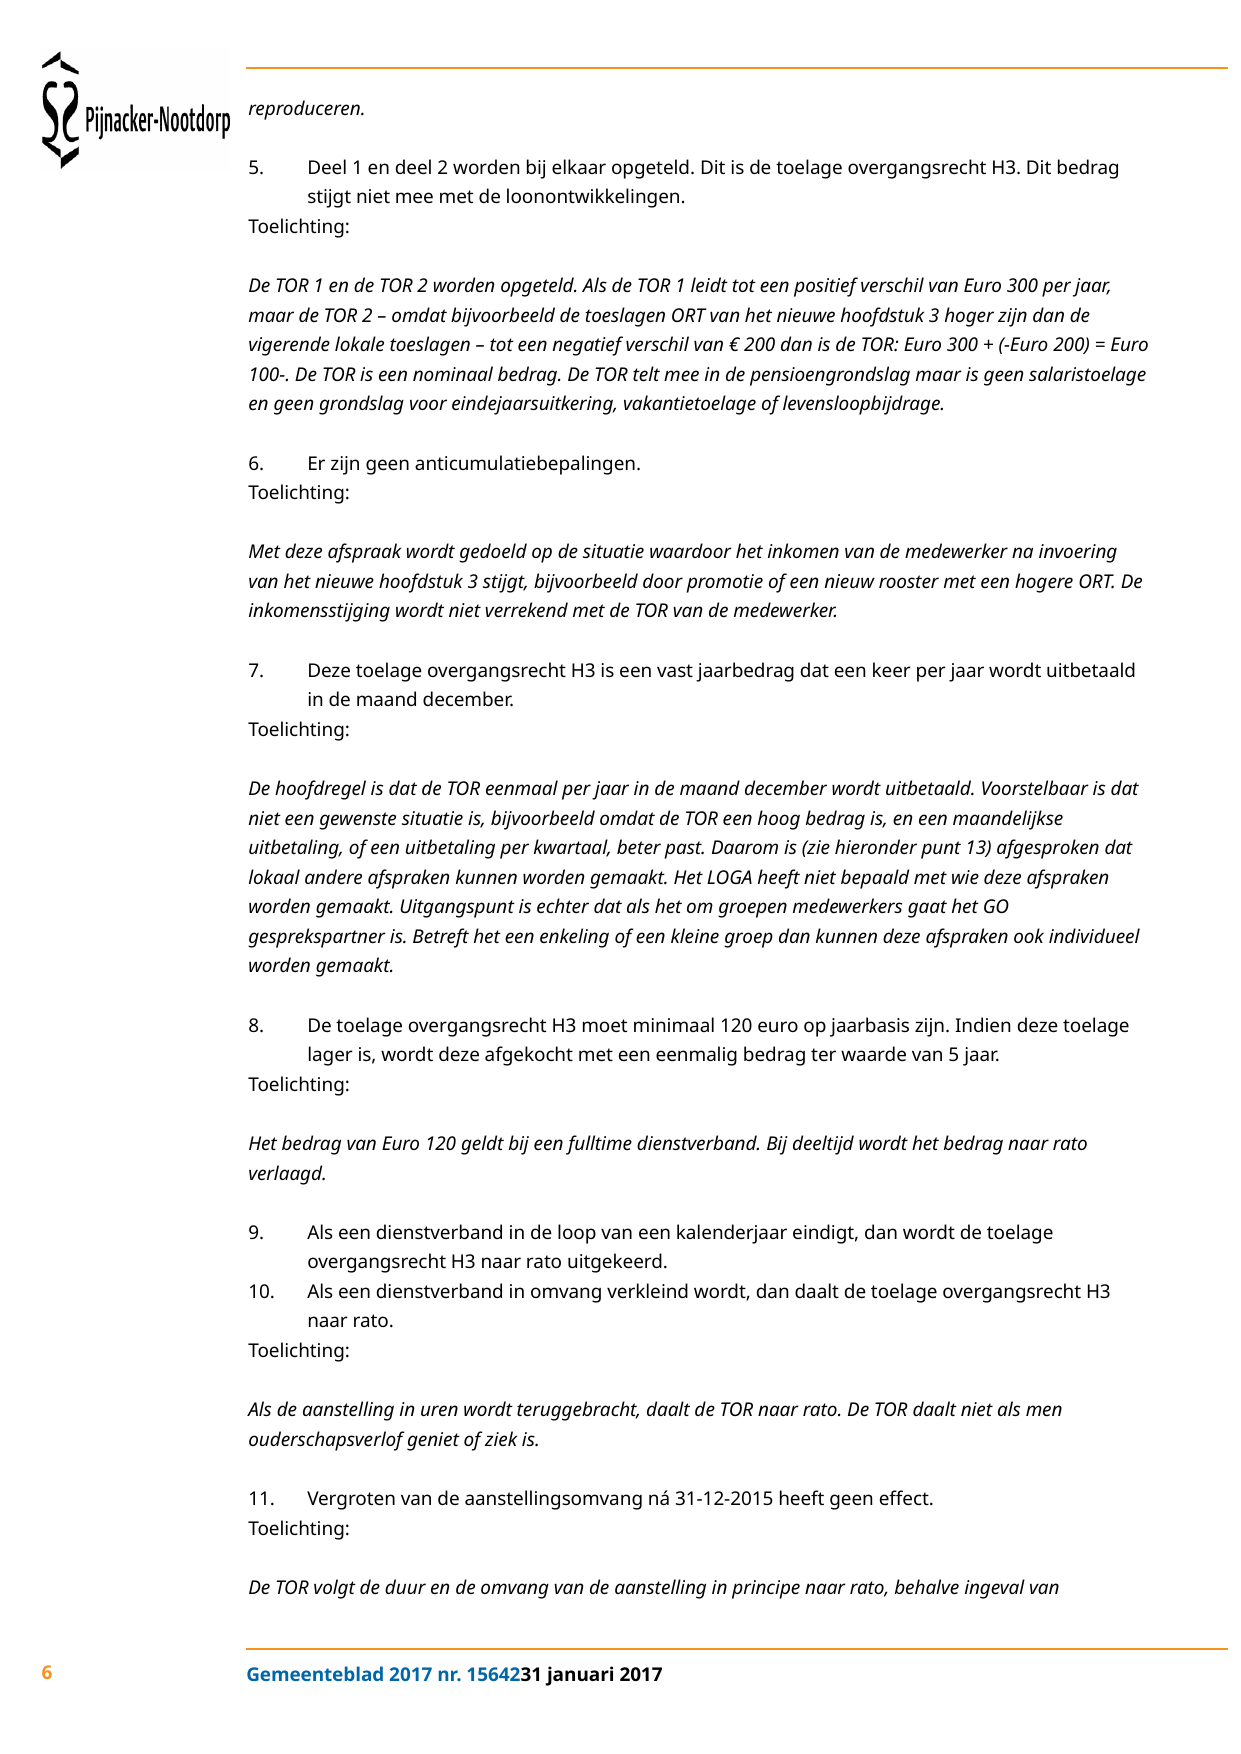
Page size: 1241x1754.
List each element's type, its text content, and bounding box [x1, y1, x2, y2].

text Als de aanstelling in uren wordt teruggebracht, daalt de TOR naar rato. De TOR daalt niet als men ouderschapsverlof geniet of ziek is. [248, 1396, 1152, 1452]
list Vergroten van de aanstellingsomvang ná 31-12-2015 heeft geen effect. [248, 1485, 1152, 1511]
text Toelichting: [248, 1515, 1152, 1541]
text De TOR volgt de duur en de omvang van de aanstelling in principe naar rato, behalve ingeval van [248, 1574, 1152, 1600]
list Als een dienstverband in de loop van een kalenderjaar eindigt, dan wordt de toelage overgangsrecht H3 naar rato uitgekeerd. [248, 1219, 1152, 1274]
picture [41, 47, 231, 172]
list Er zijn geen anticumulatiebepalingen. [248, 450, 1152, 476]
text Toelichting: [248, 213, 1152, 239]
list Deel 1 en deel 2 worden bij elkaar opgeteld. Dit is de toelage overgangsrecht H3. Dit bedrag stijgt niet mee met de loonontwikkelingen. [248, 154, 1152, 209]
text De hoofdregel is dat de TOR eenmaal per jaar in de maand december wordt uitbetaald. Voorstelbaar is dat niet een gewenste situatie is, bijvoorbeeld omdat de TOR een hoog bedrag is, en een maandelijkse uitbetaling, of een uitbetaling per kwartaal, beter past. Daarom is (zie hieronder punt 13) afgesproken dat lokaal andere afspraken kunnen worden gemaakt. Het LOGA heeft niet bepaald met wie deze afspraken worden gemaakt. Uitgangspunt is echter dat als het om groepen medewerkers gaat het GO gesprekspartner is. Betreft het een enkeling of een kleine groep dan kunnen deze afspraken ook individueel worden gemaakt. [248, 775, 1152, 978]
text Toelichting: [248, 479, 1152, 505]
list De toelage overgangsrecht H3 moet minimaal 120 euro op jaarbasis zijn. Indien deze toelage lager is, wordt deze afgekocht met een eenmalig bedrag ter waarde van 5 jaar. [248, 1012, 1152, 1067]
text reproduceren. [248, 95, 1152, 121]
list Deze toelage overgangsrecht H3 is een vast jaarbedrag dat een keer per jaar wordt uitbetaald in de maand december. [248, 657, 1152, 712]
text Toelichting: [248, 1337, 1152, 1363]
text Toelichting: [248, 1071, 1152, 1097]
text Met deze afspraak wordt gedoeld op de situatie waardoor het inkomen van de medewerker na invoering van het nieuwe hoofdstuk 3 stijgt, bijvoorbeeld door promotie of een nieuw rooster met een hogere ORT. De inkomensstijging wordt niet verrekend met de TOR van de medewerker. [248, 538, 1152, 623]
list Als een dienstverband in omvang verkleind wordt, dan daalt de toelage overgangsrecht H3 naar rato. [248, 1278, 1152, 1333]
text Het bedrag van Euro 120 geldt bij een fulltime dienstverband. Bij deeltijd wordt het bedrag naar rato verlaagd. [248, 1130, 1152, 1186]
text Toelichting: [248, 716, 1152, 742]
text De TOR 1 en de TOR 2 worden opgeteld. Als de TOR 1 leidt tot een positief verschil van Euro 300 per jaar, maar de TOR 2 – omdat bijvoorbeeld de toeslagen ORT van het nieuwe hoofdstuk 3 hoger zijn dan de vigerende lokale toeslagen – tot een negatief verschil van € 200 dan is de TOR: Euro 300 + (-Euro 200) = Euro 100-. De TOR is een nominaal bedrag. De TOR telt mee in de pensioengrondslag maar is geen salaristoelage en geen grondslag voor eindejaarsuitkering, vakantietoelage of levensloopbijdrage. [248, 272, 1152, 416]
